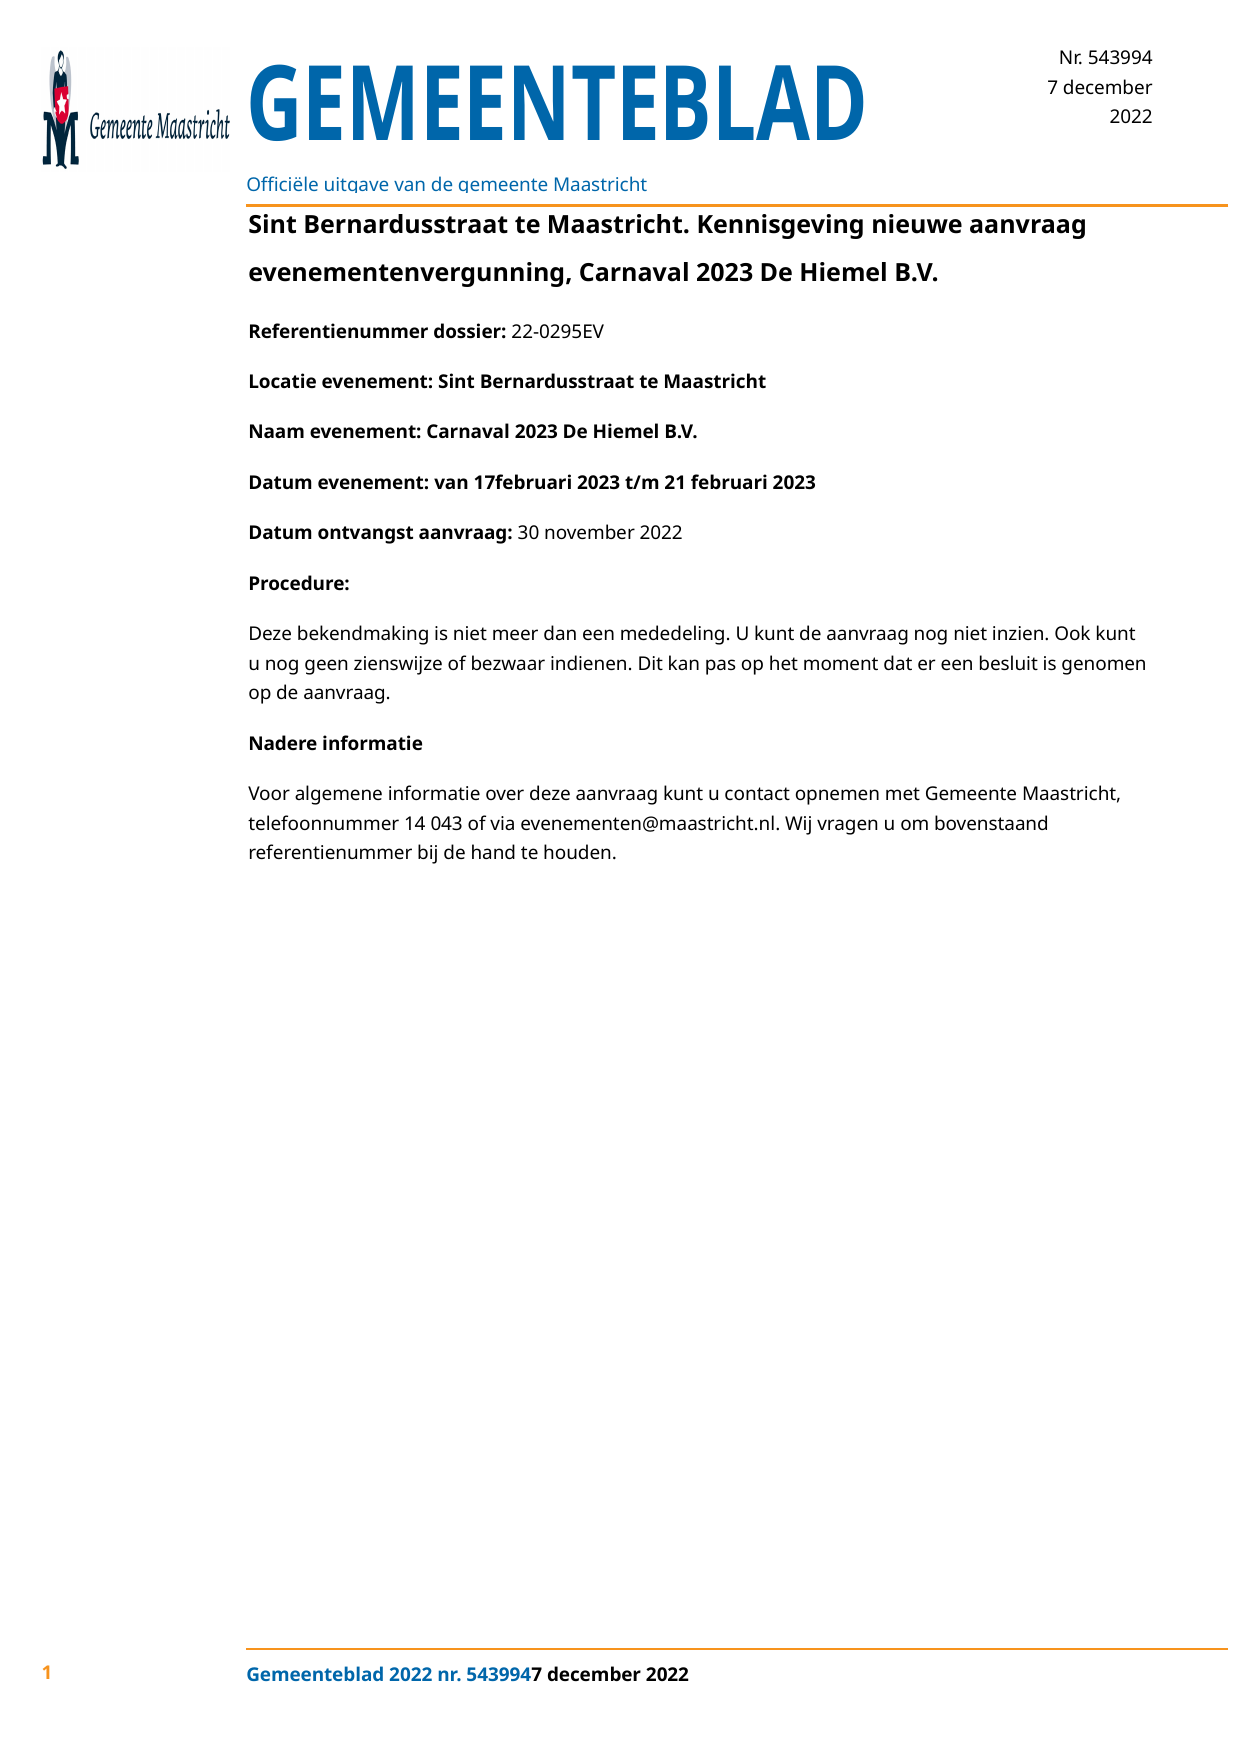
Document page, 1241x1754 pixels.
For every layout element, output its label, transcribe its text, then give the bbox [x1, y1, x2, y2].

text Datum ontvangst aanvraag: 30 november 2022 [248, 519, 1152, 545]
text Deze bekendmaking is niet meer dan een mededeling. U kunt de aanvraag nog niet inzien. Ook kunt u nog geen zienswijze of bezwaar indienen. Dit kan pas op het moment dat er een besluit is genomen op de aanvraag. [248, 620, 1152, 705]
text Naam evenement: Carnaval 2023 De Hiemel B.V. [248, 419, 1152, 444]
text Voor algemene informatie over deze aanvraag kunt u contact opnemen met Gemeente Maastricht, telefoonnummer 14 043 of via evenementen@maastricht.nl. Wij vragen u om bovenstaand referentienummer bij de hand te houden. [248, 780, 1152, 865]
text Locatie evenement: Sint Bernardusstraat te Maastricht [248, 368, 1152, 394]
text Datum evenement: van 17februari 2023 t/m 21 februari 2023 [248, 469, 1152, 495]
text Sint Bernardusstraat te Maastricht. Kennisgeving nieuwe aanvraag evenementenvergunning, Carnaval 2023 De Hiemel B.V. [248, 207, 1152, 288]
text Referentienummer dossier: 22-0295EV [248, 318, 1152, 344]
text Nadere informatie [248, 730, 1152, 756]
text Procedure: [248, 570, 1152, 596]
picture [41, 47, 231, 172]
